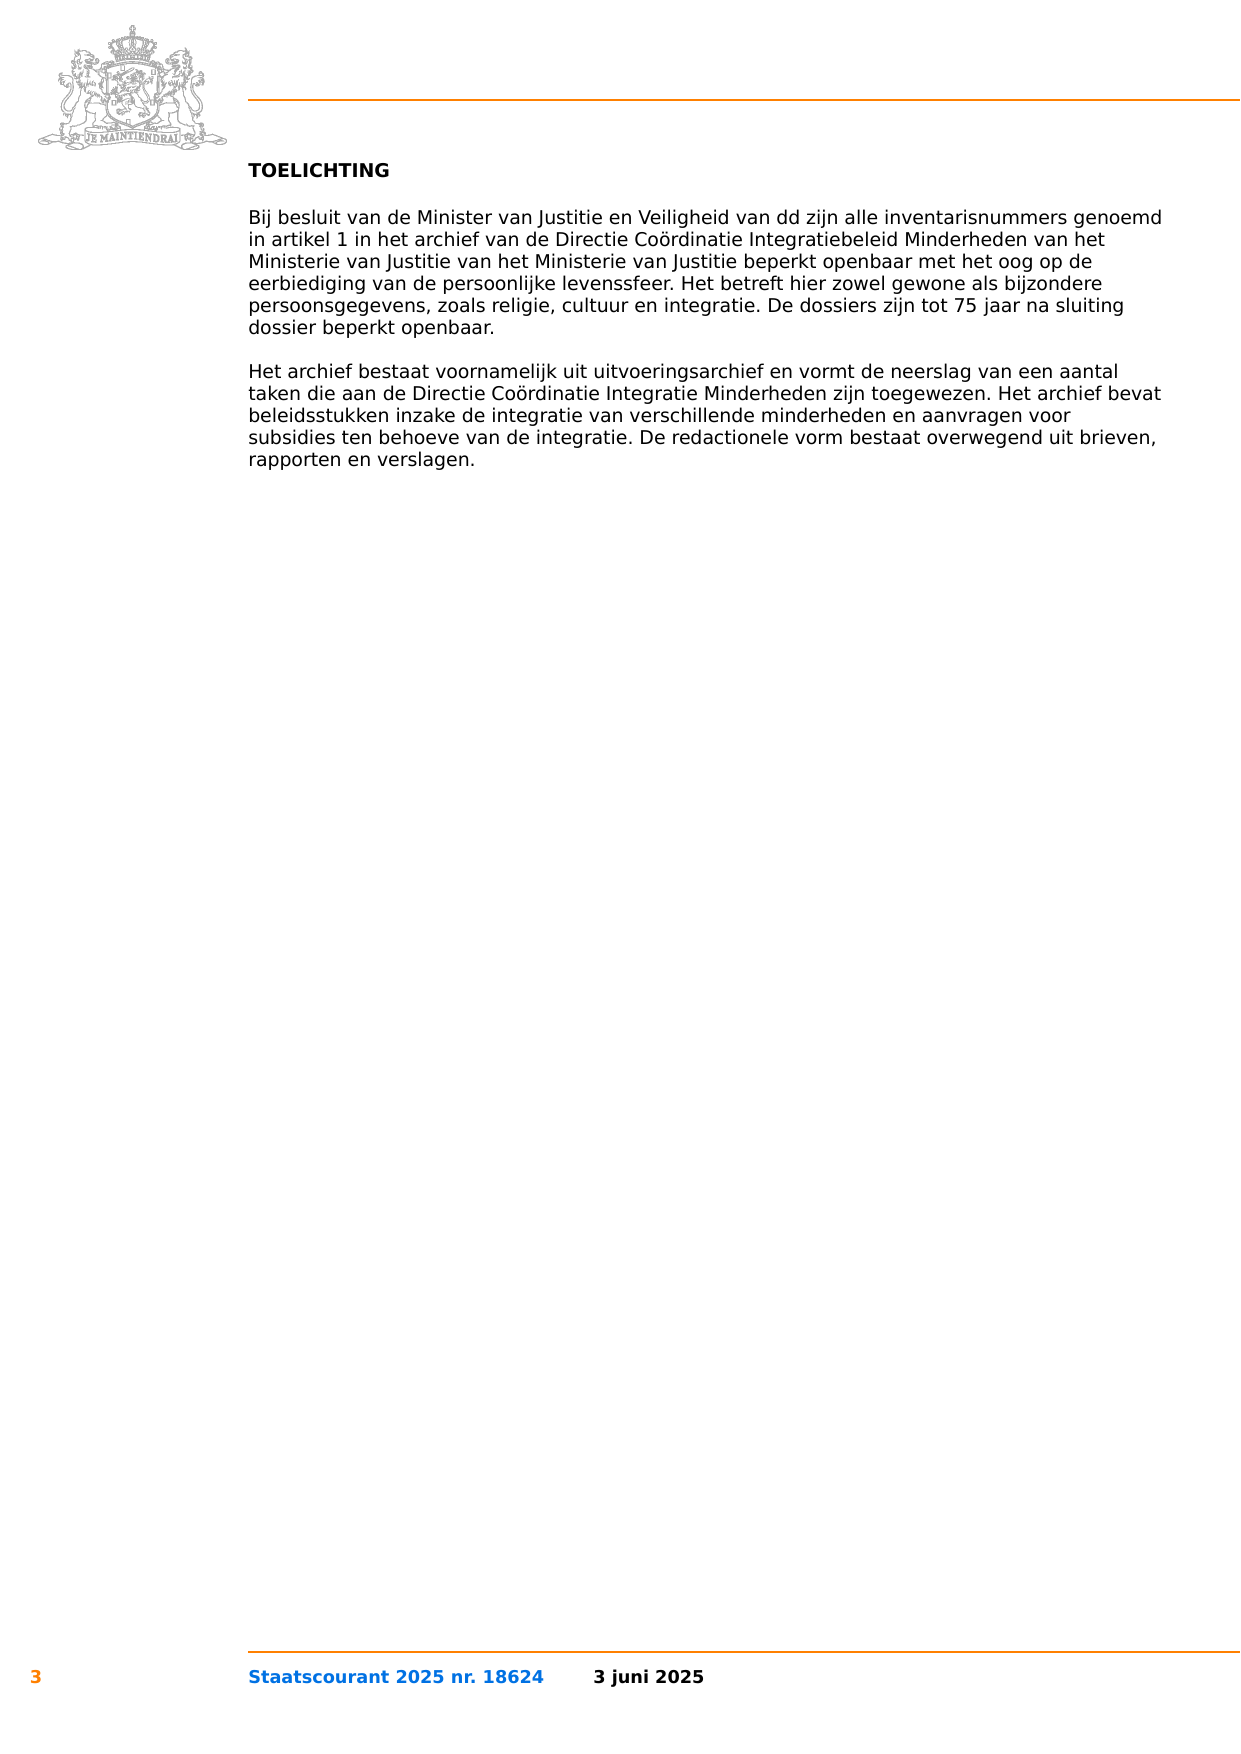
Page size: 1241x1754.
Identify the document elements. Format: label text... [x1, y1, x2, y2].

subtitle TOELICHTING [248, 160, 1163, 182]
text Bij besluit van de Minister van Justitie en Veiligheid van dd zijn alle inventarisnummers genoemd in artikel 1 in het archief van de Directie Coördinatie Integratiebeleid Minderheden van het Ministerie van Justitie van het Ministerie van Justitie beperkt openbaar met het oog op de eerbiediging van de persoonlijke levenssfeer. Het betreft hier zowel gewone als bijzondere persoonsgegevens, zoals religie, cultuur en integratie. De dossiers zijn tot 75 jaar na sluiting dossier beperkt openbaar. [248, 207, 1163, 339]
text Het archief bestaat voornamelijk uit uitvoeringsarchief en vormt de neerslag van een aantal taken die aan de Directie Coördinatie Integratie Minderheden zijn toegewezen. Het archief bevat beleidsstukken inzake de integratie van verschillende minderheden en aanvragen voor subsidies ten behoeve van de integratie. De redactionele vorm bestaat overwegend uit brieven, rapporten en verslagen. [248, 361, 1163, 471]
picture [38, 25, 227, 150]
